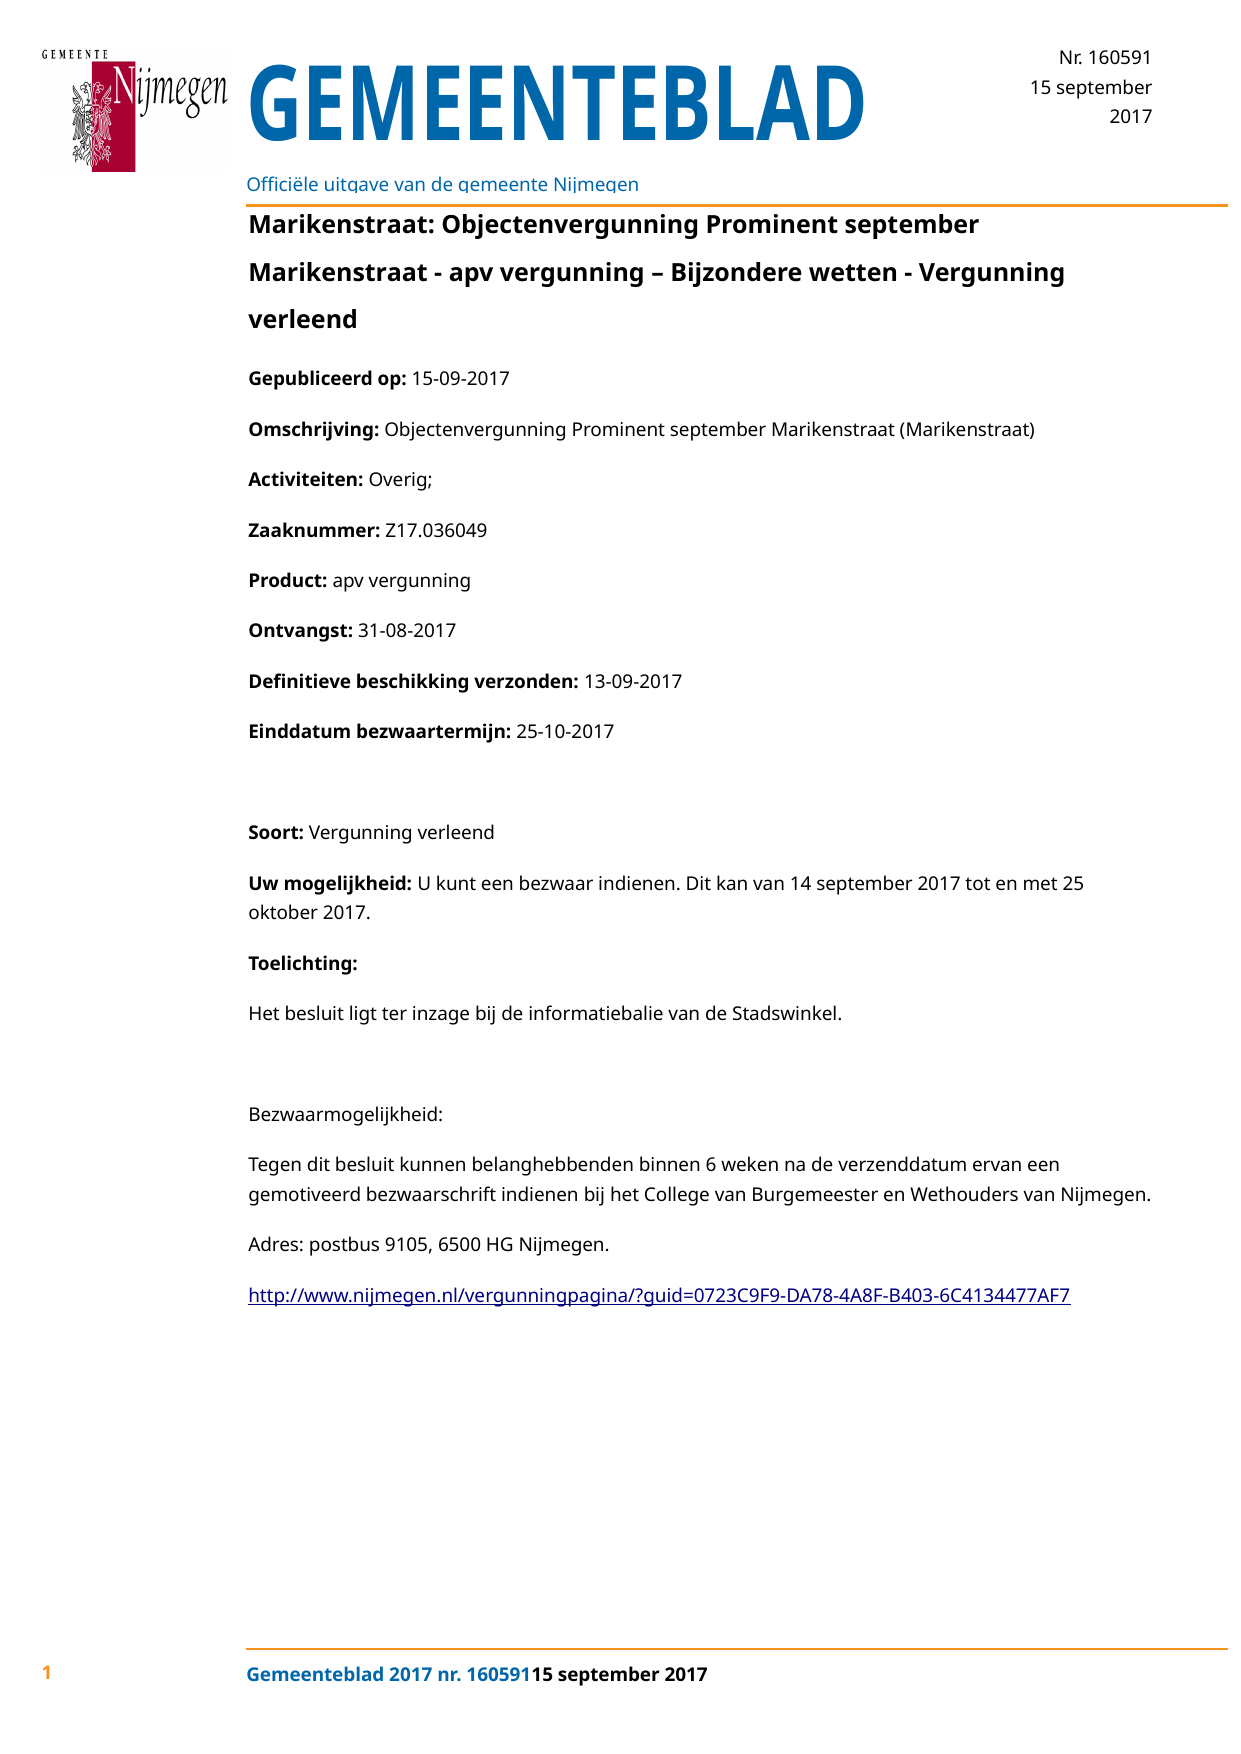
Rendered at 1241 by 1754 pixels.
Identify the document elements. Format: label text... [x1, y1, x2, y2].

text Einddatum bezwaartermijn: 25-10-2017 [248, 718, 1152, 744]
text Uw mogelijkheid: U kunt een bezwaar indienen. Dit kan van 14 september 2017 tot en met 25 oktober 2017. [248, 870, 1152, 925]
text Bezwaarmogelijkheid: [248, 1101, 1152, 1127]
text Soort: Vergunning verleend [248, 819, 1152, 845]
text Omschrijving: Objectenvergunning Prominent september Marikenstraat (Marikenstraat) [248, 416, 1152, 442]
text Tegen dit besluit kunnen belanghebbenden binnen 6 weken na de verzenddatum ervan een gemotiveerd bezwaarschrift indienen bij het College van Burgemeester en Wethouders van Nijmegen. [248, 1151, 1152, 1207]
text Definitieve beschikking verzonden: 13-09-2017 [248, 668, 1152, 694]
text Gepubliceerd op: 15-09-2017 [248, 366, 1152, 391]
text Ontvangst: 31-08-2017 [248, 618, 1152, 643]
text Toelichting: [248, 950, 1152, 975]
text Zaaknummer: Z17.036049 [248, 517, 1152, 542]
text Marikenstraat: Objectenvergunning Prominent september Marikenstraat - apv vergunning – Bijzondere wetten - Vergunning verleend [248, 207, 1152, 336]
text http://www.nijmegen.nl/vergunningpagina/?guid=0723C9F9-DA78-4A8F-B403-6C4134477AF7 [248, 1282, 1152, 1307]
text Product: apv vergunning [248, 567, 1152, 593]
text Adres: postbus 9105, 6500 HG Nijmegen. [248, 1231, 1152, 1257]
text Het besluit ligt ter inzage bij de informatiebalie van de Stadswinkel. [248, 1000, 1152, 1026]
text Activiteiten: Overig; [248, 466, 1152, 492]
picture [41, 47, 231, 172]
